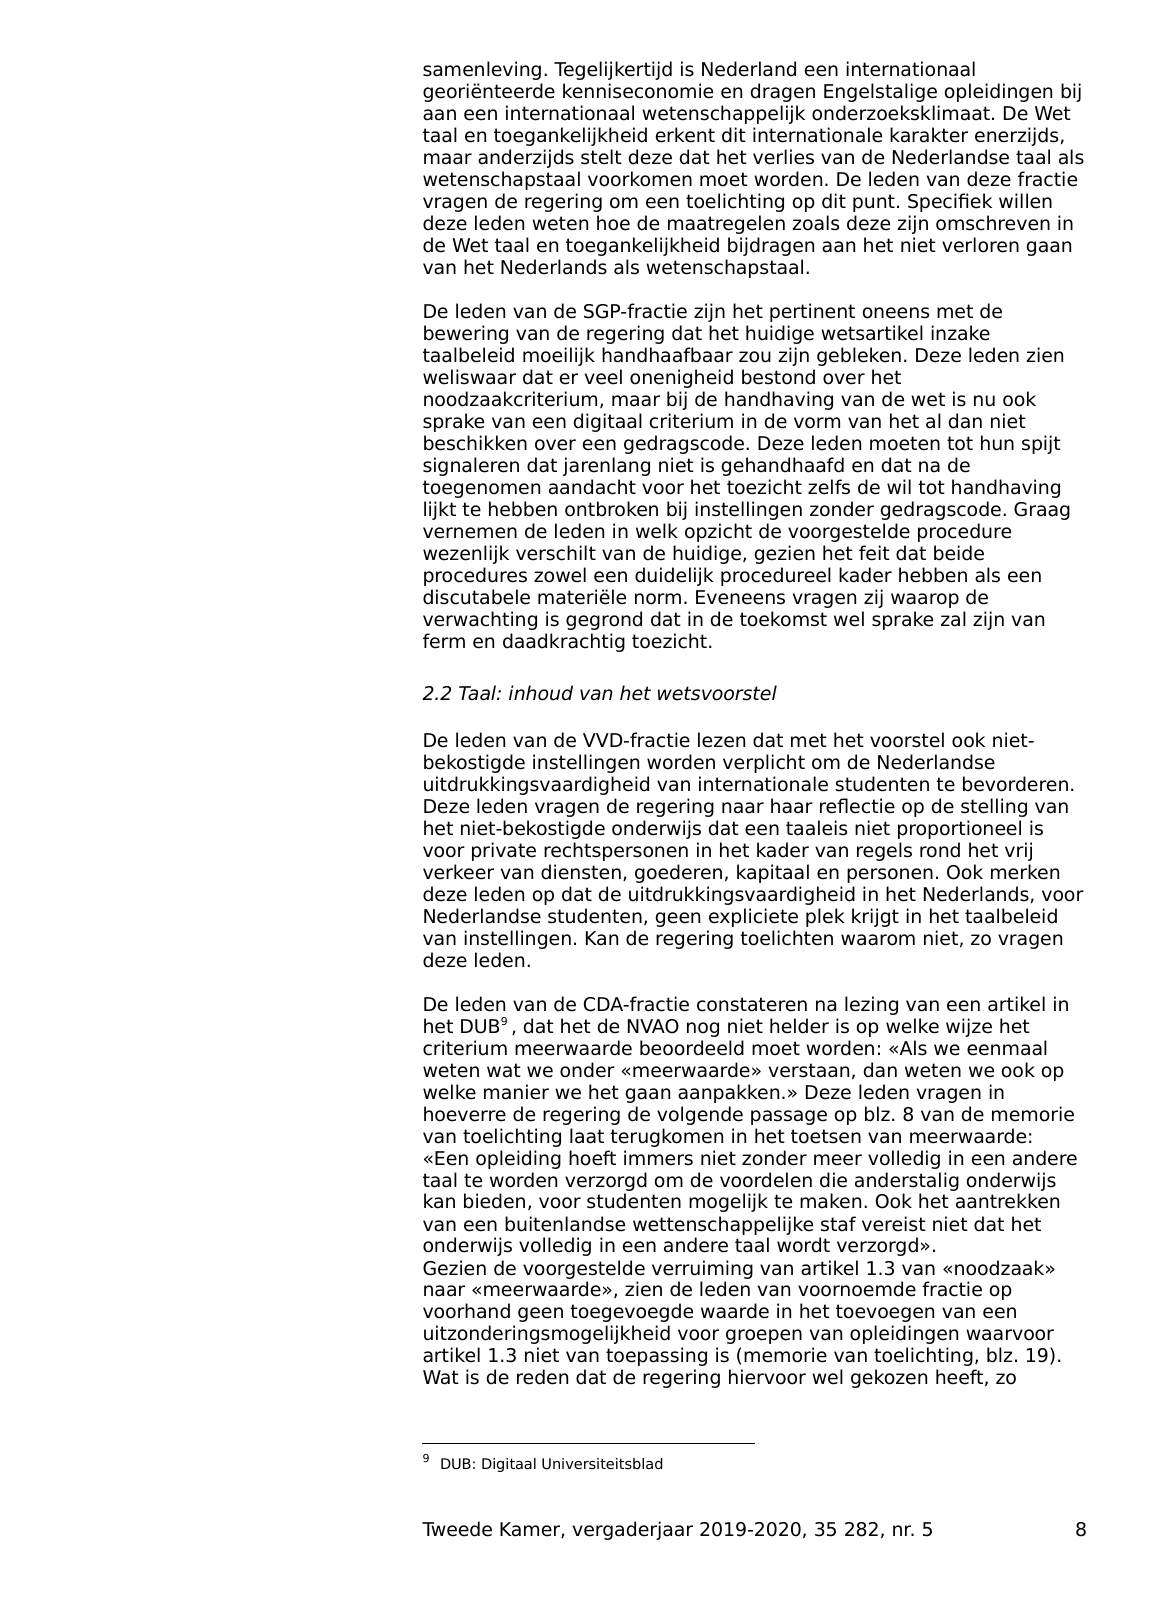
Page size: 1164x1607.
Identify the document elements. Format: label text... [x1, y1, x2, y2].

text De leden van de CDA-fractie constateren na lezing van een artikel in het DUB, dat het de NVAO nog niet helder is op welke wijze het criterium meerwaarde beoordeeld moet worden: «Als we eenmaal weten wat we onder «meerwaarde» verstaan, dan weten we ook op welke manier we het gaan aanpakken.» Deze leden vragen in hoeverre de regering de volgende passage op blz. 8 van de memorie van toelichting laat terugkomen in het toetsen van meerwaarde: «Een opleiding hoeft immers niet zonder meer volledig in een andere taal te worden verzorgd om de voordelen die anderstalig onderwijs kan bieden, voor studenten mogelijk te maken. Ook het aantrekken van een buitenlandse wettenschappelijke staf vereist niet dat het onderwijs volledig in een andere taal wordt verzorgd». [422, 994, 1087, 1257]
text DUB: Digitaal Universiteitsblad [422, 1452, 1087, 1474]
text De leden van de VVD-fractie lezen dat met het voorstel ook niet-bekostigde instellingen worden verplicht om de Nederlandse uitdrukkingsvaardigheid van internationale studenten te bevorderen. Deze leden vragen de regering naar haar reflectie op de stelling van het niet-bekostigde onderwijs dat een taaleis niet proportioneel is voor private rechtspersonen in het kader van regels rond het vrij verkeer van diensten, goederen, kapitaal en personen. Ook merken deze leden op dat de uitdrukkingsvaardigheid in het Nederlands, voor Nederlandse studenten, geen expliciete plek krijgt in het taalbeleid van instellingen. Kan de regering toelichten waarom niet, zo vragen deze leden. [422, 730, 1087, 971]
text Gezien de voorgestelde verruiming van artikel 1.3 van «noodzaak» naar «meerwaarde», zien de leden van voornoemde fractie op voorhand geen toegevoegde waarde in het toevoegen van een uitzonderingsmogelijkheid voor groepen van opleidingen waarvoor artikel 1.3 niet van toepassing is (memorie van toelichting, blz. 19). Wat is de reden dat de regering hiervoor wel gekozen heeft, zo [422, 1257, 1087, 1389]
text De leden van de SGP-fractie zijn het pertinent oneens met de bewering van de regering dat het huidige wetsartikel inzake taalbeleid moeilijk handhaafbaar zou zijn gebleken. Deze leden zien weliswaar dat er veel onenigheid bestond over het noodzaakcriterium, maar bij de handhaving van de wet is nu ook sprake van een digitaal criterium in de vorm van het al dan niet beschikken over een gedragscode. Deze leden moeten tot hun spijt signaleren dat jarenlang niet is gehandhaafd en dat na de toegenomen aandacht voor het toezicht zelfs de wil tot handhaving lijkt te hebben ontbroken bij instellingen zonder gedragscode. Graag vernemen de leden in welk opzicht de voorgestelde procedure wezenlijk verschilt van de huidige, gezien het feit dat beide procedures zowel een duidelijk procedureel kader hebben als een discutabele materiële norm. Eveneens vragen zij waarop de verwachting is gegrond dat in de toekomst wel sprake zal zijn van ferm en daadkrachtig toezicht. [422, 301, 1087, 653]
text samenleving. Tegelijkertijd is Nederland een internationaal georiënteerde kenniseconomie en dragen Engelstalige opleidingen bij aan een internationaal wetenschappelijk onderzoeksklimaat. De Wet taal en toegankelijkheid erkent dit internationale karakter enerzijds, maar anderzijds stelt deze dat het verlies van de Nederlandse taal als wetenschapstaal voorkomen moet worden. De leden van deze fractie vragen de regering om een toelichting op dit punt. Specifiek willen deze leden weten hoe de maatregelen zoals deze zijn omschreven in de Wet taal en toegankelijkheid bijdragen aan het niet verloren gaan van het Nederlands als wetenschapstaal. [422, 59, 1087, 279]
subtitle 2.2 Taal: inhoud van het wetsvoorstel [422, 683, 1087, 705]
